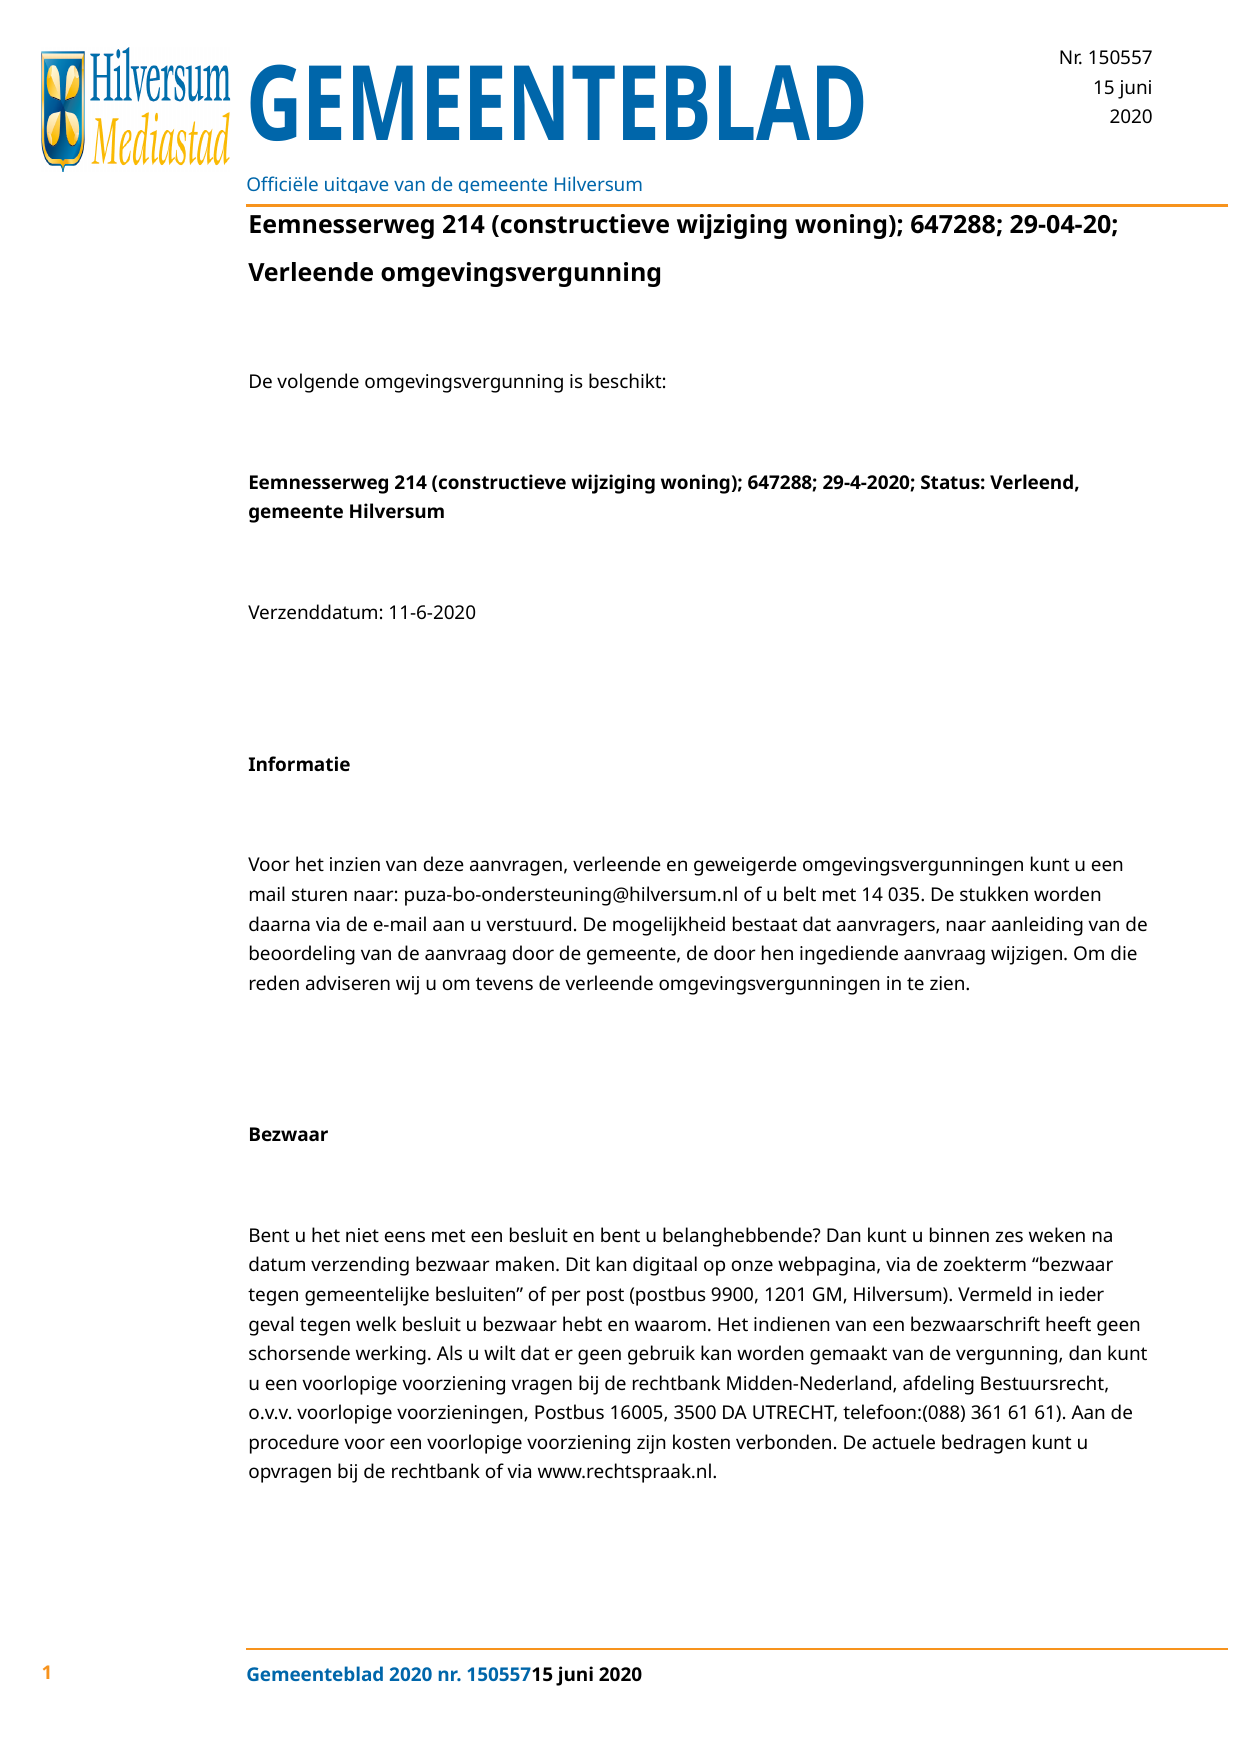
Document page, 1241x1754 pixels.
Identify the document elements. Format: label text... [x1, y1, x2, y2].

text Eemnesserweg 214 (constructieve wijziging woning); 647288; 29-4-2020; Status: Verleend, gemeente Hilversum [248, 469, 1152, 524]
text Bent u het niet eens met een besluit en bent u belanghebbende? Dan kunt u binnen zes weken na datum verzending bezwaar maken. Dit kan digitaal op onze webpagina, via de zoekterm “bezwaar tegen gemeentelijke besluiten” of per post (postbus 9900, 1201 GM, Hilversum). Vermeld in ieder geval tegen welk besluit u bezwaar hebt en waarom. Het indienen van een bezwaarschrift heeft geen schorsende werking. Als u wilt dat er geen gebruik kan worden gemaakt van de vergunning, dan kunt u een voorlopige voorziening vragen bij de rechtbank Midden-Nederland, afdeling Bestuursrecht, o.v.v. voorlopige voorzieningen, Postbus 16005, 3500 DA UTRECHT, telefoon:(088) 361 61 61). Aan de procedure voor een voorlopige voorziening zijn kosten verbonden. De actuele bedragen kunt u opvragen bij de rechtbank of via www.rechtspraak.nl. [248, 1222, 1152, 1484]
picture [41, 47, 231, 172]
text Informatie [248, 751, 1152, 777]
text Verzenddatum: 11-6-2020 [248, 599, 1152, 625]
text Eemnesserweg 214 (constructieve wijziging woning); 647288; 29-04-20; Verleende omgevingsvergunning [248, 207, 1152, 288]
text Voor het inzien van deze aanvragen, verleende en geweigerde omgevingsvergunningen kunt u een mail sturen naar: puza-bo-ondersteuning@hilversum.nl of u belt met 14 035. De stukken worden daarna via de e-mail aan u verstuurd. De mogelijkheid bestaat dat aanvragers, naar aanleiding van de beoordeling van de aanvraag door de gemeente, de door hen ingediende aanvraag wijzigen. Om die reden adviseren wij u om tevens de verleende omgevingsvergunningen in te zien. [248, 852, 1152, 996]
text Bezwaar [248, 1121, 1152, 1147]
text De volgende omgevingsvergunning is beschikt: [248, 368, 1152, 394]
